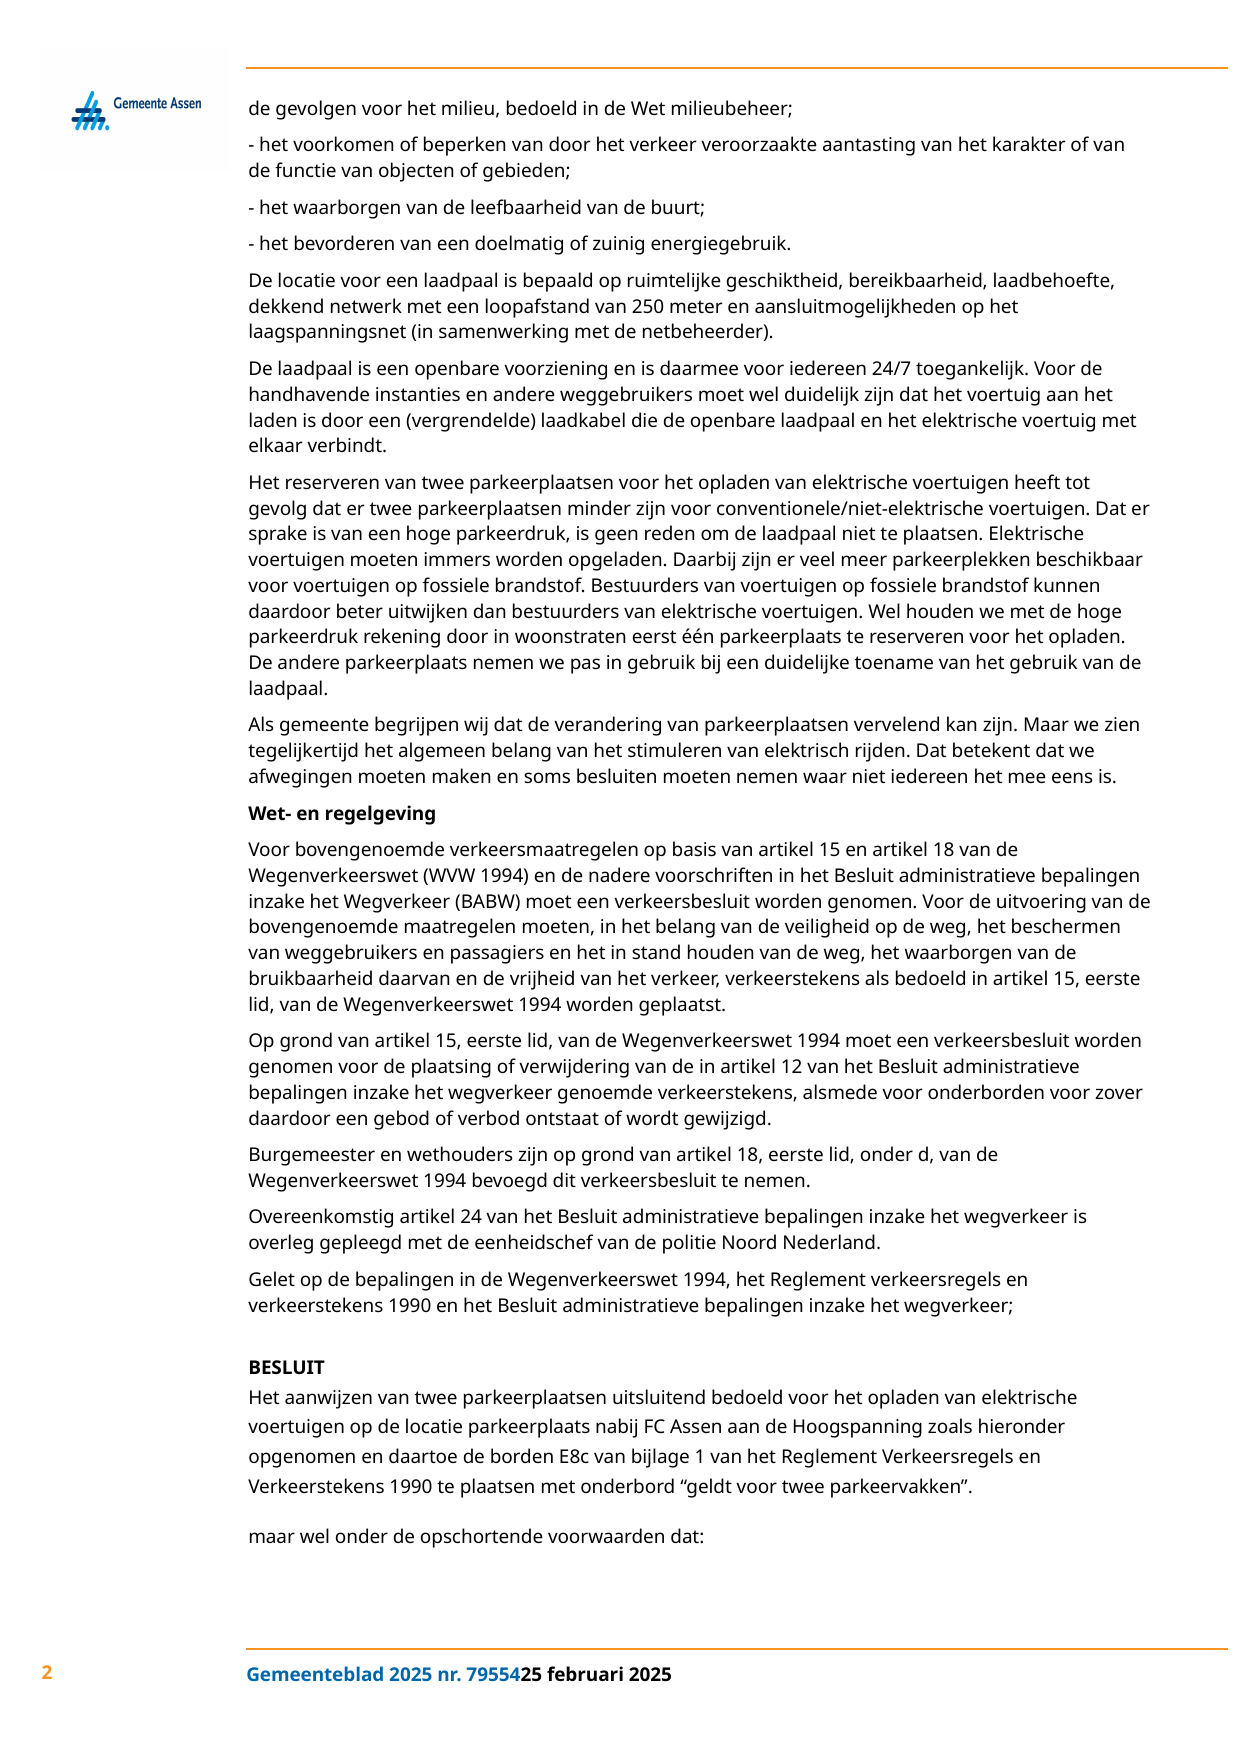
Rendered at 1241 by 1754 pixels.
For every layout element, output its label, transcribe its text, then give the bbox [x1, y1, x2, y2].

text Als gemeente begrijpen wij dat de verandering van parkeerplaatsen vervelend kan zijn. Maar we zien tegelijkertijd het algemeen belang van het stimuleren van elektrisch rijden. Dat betekent dat we afwegingen moeten maken en soms besluiten moeten nemen waar niet iedereen het mee eens is. [248, 712, 1152, 789]
text - het bevorderen van een doelmatig of zuinig energiegebruik. [248, 231, 1152, 256]
text de gevolgen voor het milieu, bedoeld in de Wet milieubeheer; [248, 95, 1152, 121]
text - het voorkomen of beperken van door het verkeer veroorzaakte aantasting van het karakter of van de functie van objecten of gebieden; [248, 131, 1152, 183]
text Het reserveren van twee parkeerplaatsen voor het opladen van elektrische voertuigen heeft tot gevolg dat er twee parkeerplaatsen minder zijn voor conventionele/niet-elektrische voertuigen. Dat er sprake is van een hoge parkeerdruk, is geen reden om de laadpaal niet te plaatsen. Elektrische voertuigen moeten immers worden opgeladen. Daarbij zijn er veel meer parkeerplekken beschikbaar voor voertuigen op fossiele brandstof. Bestuurders van voertuigen op fossiele brandstof kunnen daardoor beter uitwijken dan bestuurders van elektrische voertuigen. Wel houden we met de hoge parkeerdruk rekening door in woonstraten eerst één parkeerplaats te reserveren voor het opladen. De andere parkeerplaats nemen we pas in gebruik bij een duidelijke toename van het gebruik van de laadpaal. [248, 469, 1152, 701]
text Gelet op de bepalingen in de Wegenverkeerswet 1994, het Reglement verkeersregels en verkeerstekens 1990 en het Besluit administratieve bepalingen inzake het wegverkeer; [248, 1266, 1152, 1318]
text Overeenkomstig artikel 24 van het Besluit administratieve bepalingen inzake het wegverkeer is overleg gepleegd met de eenheidschef van de politie Noord Nederland. [248, 1204, 1152, 1255]
text BESLUIT [248, 1354, 1152, 1380]
text Het aanwijzen van twee parkeerplaatsen uitsluitend bedoeld voor het opladen van elektrische voertuigen op de locatie parkeerplaats nabij FC Assen aan de Hoogspanning zoals hieronder opgenomen en daartoe de borden E8c van bijlage 1 van het Reglement Verkeersregels en Verkeerstekens 1990 te plaatsen met onderbord “geldt voor twee parkeervakken”. [248, 1384, 1152, 1499]
text De laadpaal is een openbare voorziening en is daarmee voor iedereen 24/7 toegankelijk. Voor de handhavende instanties en andere weggebruikers moet wel duidelijk zijn dat het voertuig aan het laden is door een (vergrendelde) laadkabel die de openbare laadpaal en het elektrische voertuig met elkaar verbindt. [248, 355, 1152, 458]
text - het waarborgen van de leefbaarheid van de buurt; [248, 194, 1152, 219]
picture [41, 47, 231, 172]
text Burgemeester en wethouders zijn op grond van artikel 18, eerste lid, onder d, van de Wegenverkeerswet 1994 bevoegd dit verkeersbesluit te nemen. [248, 1141, 1152, 1193]
text Voor bovengenoemde verkeersmaatregelen op basis van artikel 15 en artikel 18 van de Wegenverkeerswet (WVW 1994) en de nadere voorschriften in het Besluit administratieve bepalingen inzake het Wegverkeer (BABW) moet een verkeersbesluit worden genomen. Voor de uitvoering van de bovengenoemde maatregelen moeten, in het belang van de veiligheid op de weg, het beschermen van weggebruikers en passagiers en het in stand houden van de weg, het waarborgen van de bruikbaarheid daarvan en de vrijheid van het verkeer, verkeerstekens als bedoeld in artikel 15, eerste lid, van de Wegenverkeerswet 1994 worden geplaatst. [248, 836, 1152, 1017]
text maar wel onder de opschortende voorwaarden dat: [248, 1523, 1152, 1549]
text Op grond van artikel 15, eerste lid, van de Wegenverkeerswet 1994 moet een verkeersbesluit worden genomen voor de plaatsing of verwijdering van de in artikel 12 van het Besluit administratieve bepalingen inzake het wegverkeer genoemde verkeerstekens, alsmede voor onderborden voor zover daardoor een gebod of verbod ontstaat of wordt gewijzigd. [248, 1027, 1152, 1130]
text Wet- en regelgeving [248, 800, 1152, 826]
text De locatie voor een laadpaal is bepaald op ruimtelijke geschiktheid, bereikbaarheid, laadbehoefte, dekkend netwerk met een loopafstand van 250 meter en aansluitmogelijkheden op het laagspanningsnet (in samenwerking met de netbeheerder). [248, 267, 1152, 344]
